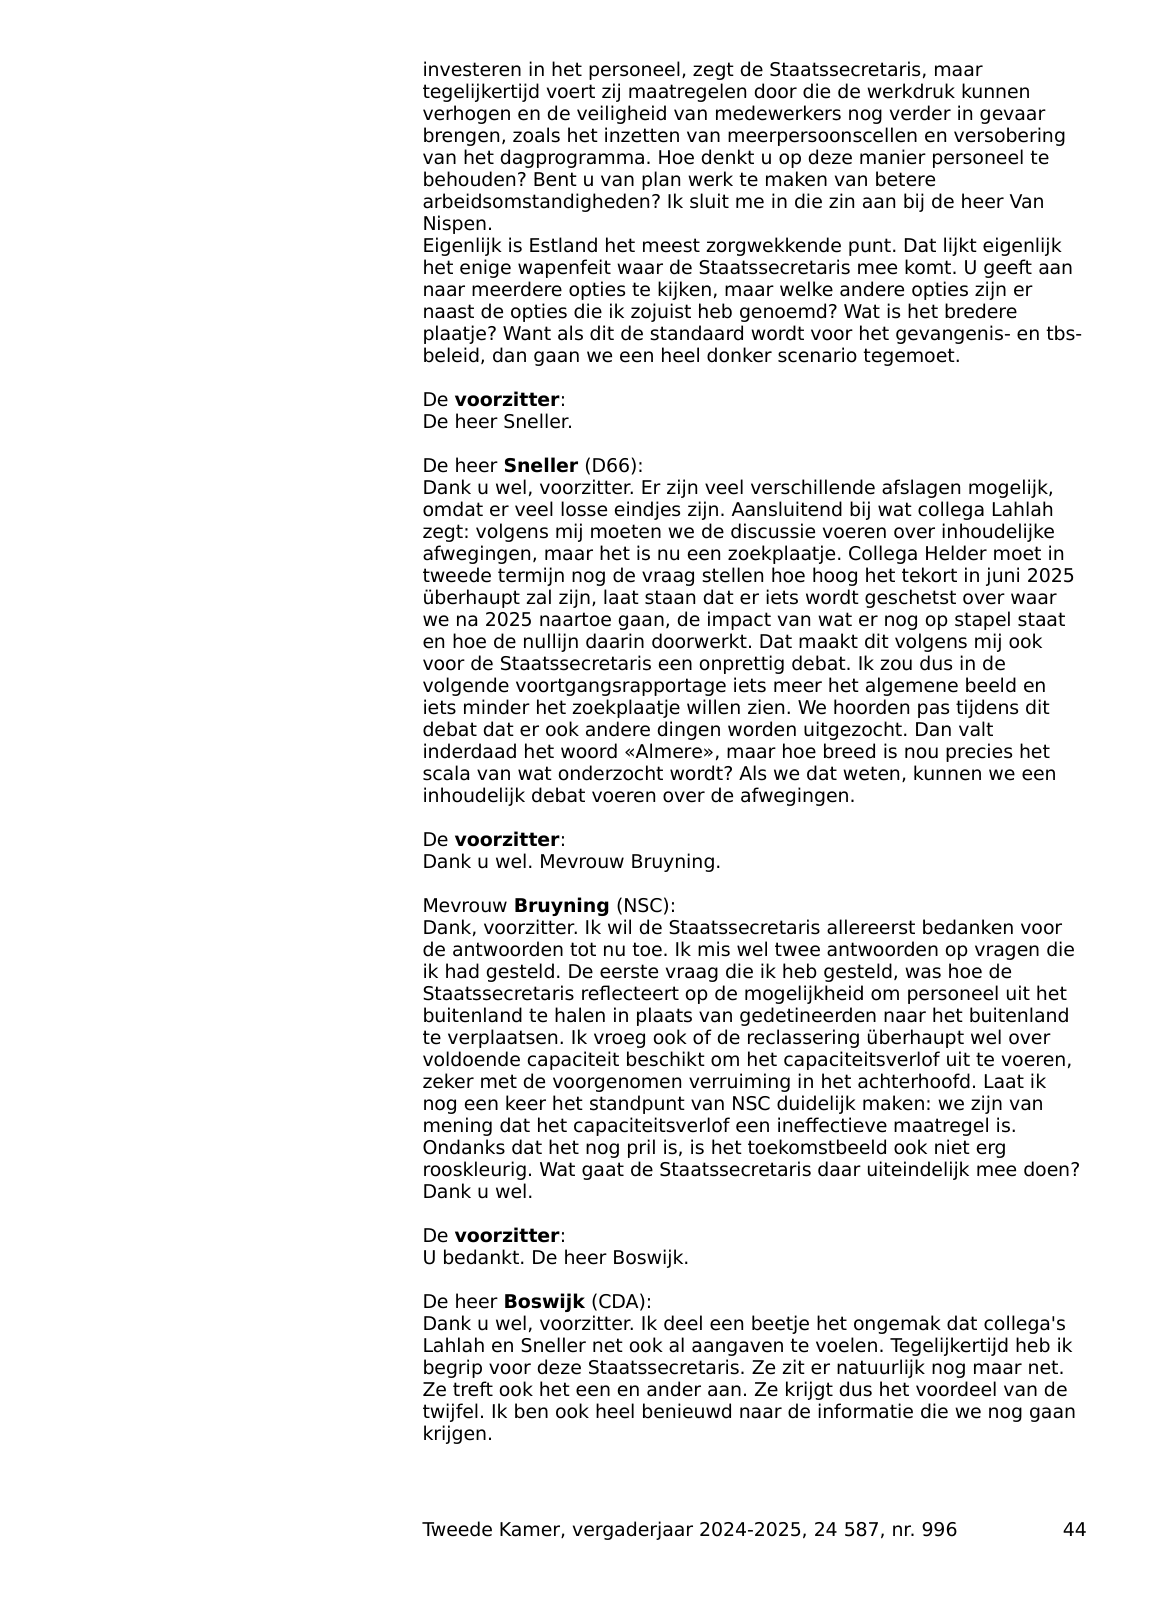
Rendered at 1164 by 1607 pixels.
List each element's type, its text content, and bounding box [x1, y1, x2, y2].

text De voorzitter: [422, 1225, 1087, 1247]
text U bedankt. De heer Boswijk. [422, 1247, 1087, 1269]
text Eigenlijk is Estland het meest zorgwekkende punt. Dat lijkt eigenlijk het enige wapenfeit waar de Staatssecretaris mee komt. U geeft aan naar meerdere opties te kijken, maar welke andere opties zijn er naast de opties die ik zojuist heb genoemd? Wat is het bredere plaatje? Want als dit de standaard wordt voor het gevangenis- en tbs-beleid, dan gaan we een heel donker scenario tegemoet. [422, 235, 1087, 367]
text Dank u wel, voorzitter. Ik deel een beetje het ongemak dat collega's Lahlah en Sneller net ook al aangaven te voelen. Tegelijkertijd heb ik begrip voor deze Staatssecretaris. Ze zit er natuurlijk nog maar net. Ze treft ook het een en ander aan. Ze krijgt dus het voordeel van de twijfel. Ik ben ook heel benieuwd naar de informatie die we nog gaan krijgen. [422, 1313, 1087, 1445]
text Mevrouw Bruyning (NSC): [422, 895, 1087, 917]
text De heer Sneller (D66): [422, 455, 1087, 477]
text Dank u wel. Mevrouw Bruyning. [422, 851, 1087, 873]
text investeren in het personeel, zegt de Staatssecretaris, maar tegelijkertijd voert zij maatregelen door die de werkdruk kunnen verhogen en de veiligheid van medewerkers nog verder in gevaar brengen, zoals het inzetten van meerpersoonscellen en versobering van het dagprogramma. Hoe denkt u op deze manier personeel te behouden? Bent u van plan werk te maken van betere arbeidsomstandigheden? Ik sluit me in die zin aan bij de heer Van Nispen. [422, 59, 1087, 235]
text Dank u wel, voorzitter. Er zijn veel verschillende afslagen mogelijk, omdat er veel losse eindjes zijn. Aansluitend bij wat collega Lahlah zegt: volgens mij moeten we de discussie voeren over inhoudelijke afwegingen, maar het is nu een zoekplaatje. Collega Helder moet in tweede termijn nog de vraag stellen hoe hoog het tekort in juni 2025 überhaupt zal zijn, laat staan dat er iets wordt geschetst over waar we na 2025 naartoe gaan, de impact van wat er nog op stapel staat en hoe de nullijn daarin doorwerkt. Dat maakt dit volgens mij ook voor de Staatssecretaris een onprettig debat. Ik zou dus in de volgende voortgangsrapportage iets meer het algemene beeld en iets minder het zoekplaatje willen zien. We hoorden pas tijdens dit debat dat er ook andere dingen worden uitgezocht. Dan valt inderdaad het woord «Almere», maar hoe breed is nou precies het scala van wat onderzocht wordt? Als we dat weten, kunnen we een inhoudelijk debat voeren over de afwegingen. [422, 477, 1087, 807]
text Dank, voorzitter. Ik wil de Staatssecretaris allereerst bedanken voor de antwoorden tot nu toe. Ik mis wel twee antwoorden op vragen die ik had gesteld. De eerste vraag die ik heb gesteld, was hoe de Staatssecretaris reflecteert op de mogelijkheid om personeel uit het buitenland te halen in plaats van gedetineerden naar het buitenland te verplaatsen. Ik vroeg ook of de reclassering überhaupt wel over voldoende capaciteit beschikt om het capaciteitsverlof uit te voeren, zeker met de voorgenomen verruiming in het achterhoofd. Laat ik nog een keer het standpunt van NSC duidelijk maken: we zijn van mening dat het capaciteitsverlof een ineffectieve maatregel is. Ondanks dat het nog pril is, is het toekomstbeeld ook niet erg rooskleurig. Wat gaat de Staatssecretaris daar uiteindelijk mee doen? [422, 917, 1087, 1181]
text De voorzitter: [422, 389, 1087, 411]
text De heer Boswijk (CDA): [422, 1291, 1087, 1313]
text Dank u wel. [422, 1181, 1087, 1203]
text De voorzitter: [422, 829, 1087, 851]
text De heer Sneller. [422, 411, 1087, 433]
